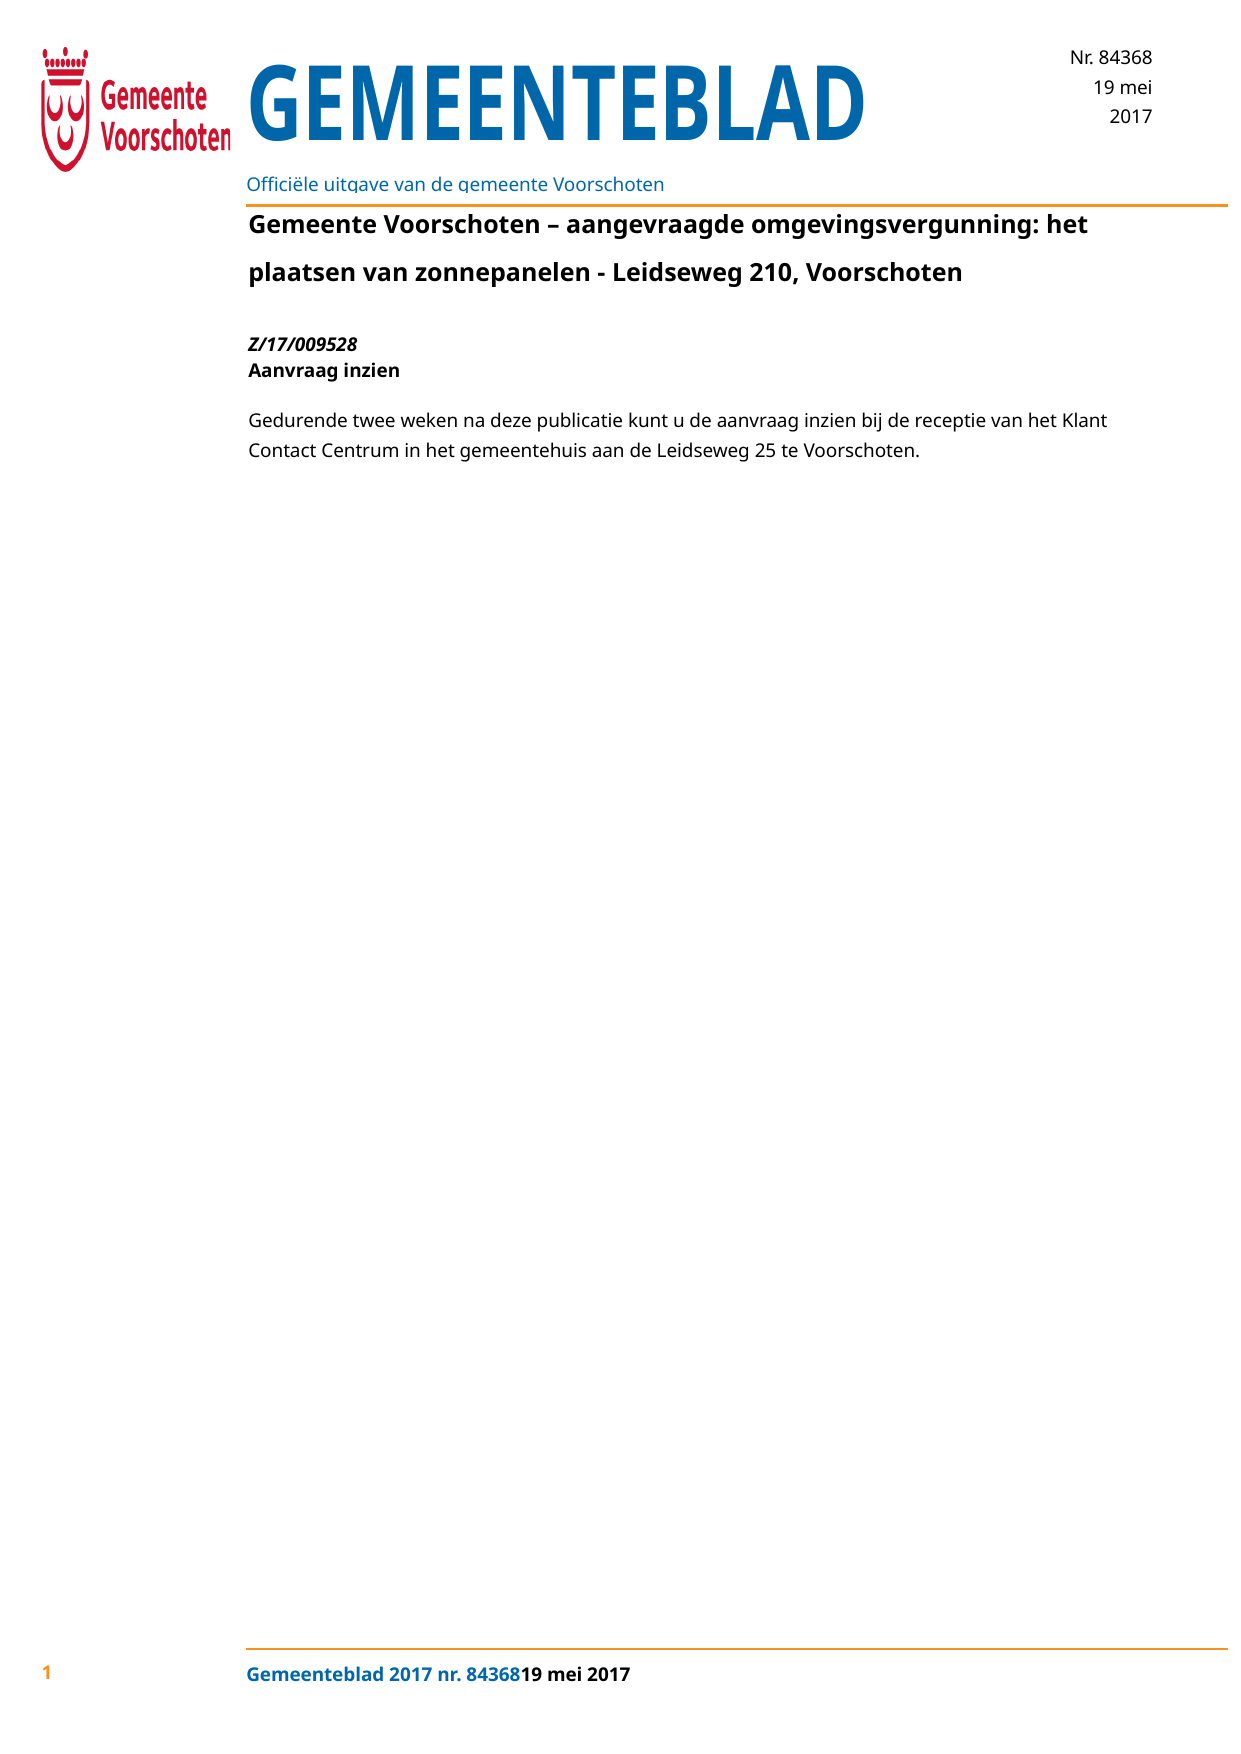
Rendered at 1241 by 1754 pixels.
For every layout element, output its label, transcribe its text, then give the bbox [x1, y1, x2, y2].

text Gemeente Voorschoten – aangevraagde omgevingsvergunning: het plaatsen van zonnepanelen - Leidseweg 210, Voorschoten [248, 207, 1152, 288]
text Gedurende twee weken na deze publicatie kunt u de aanvraag inzien bij de receptie van het Klant Contact Centrum in het gemeentehuis aan de Leidseweg 25 te Voorschoten. [248, 408, 1152, 463]
text Z/17/009528 [248, 331, 1152, 357]
text Aanvraag inzien [248, 357, 1152, 383]
picture [41, 47, 231, 172]
